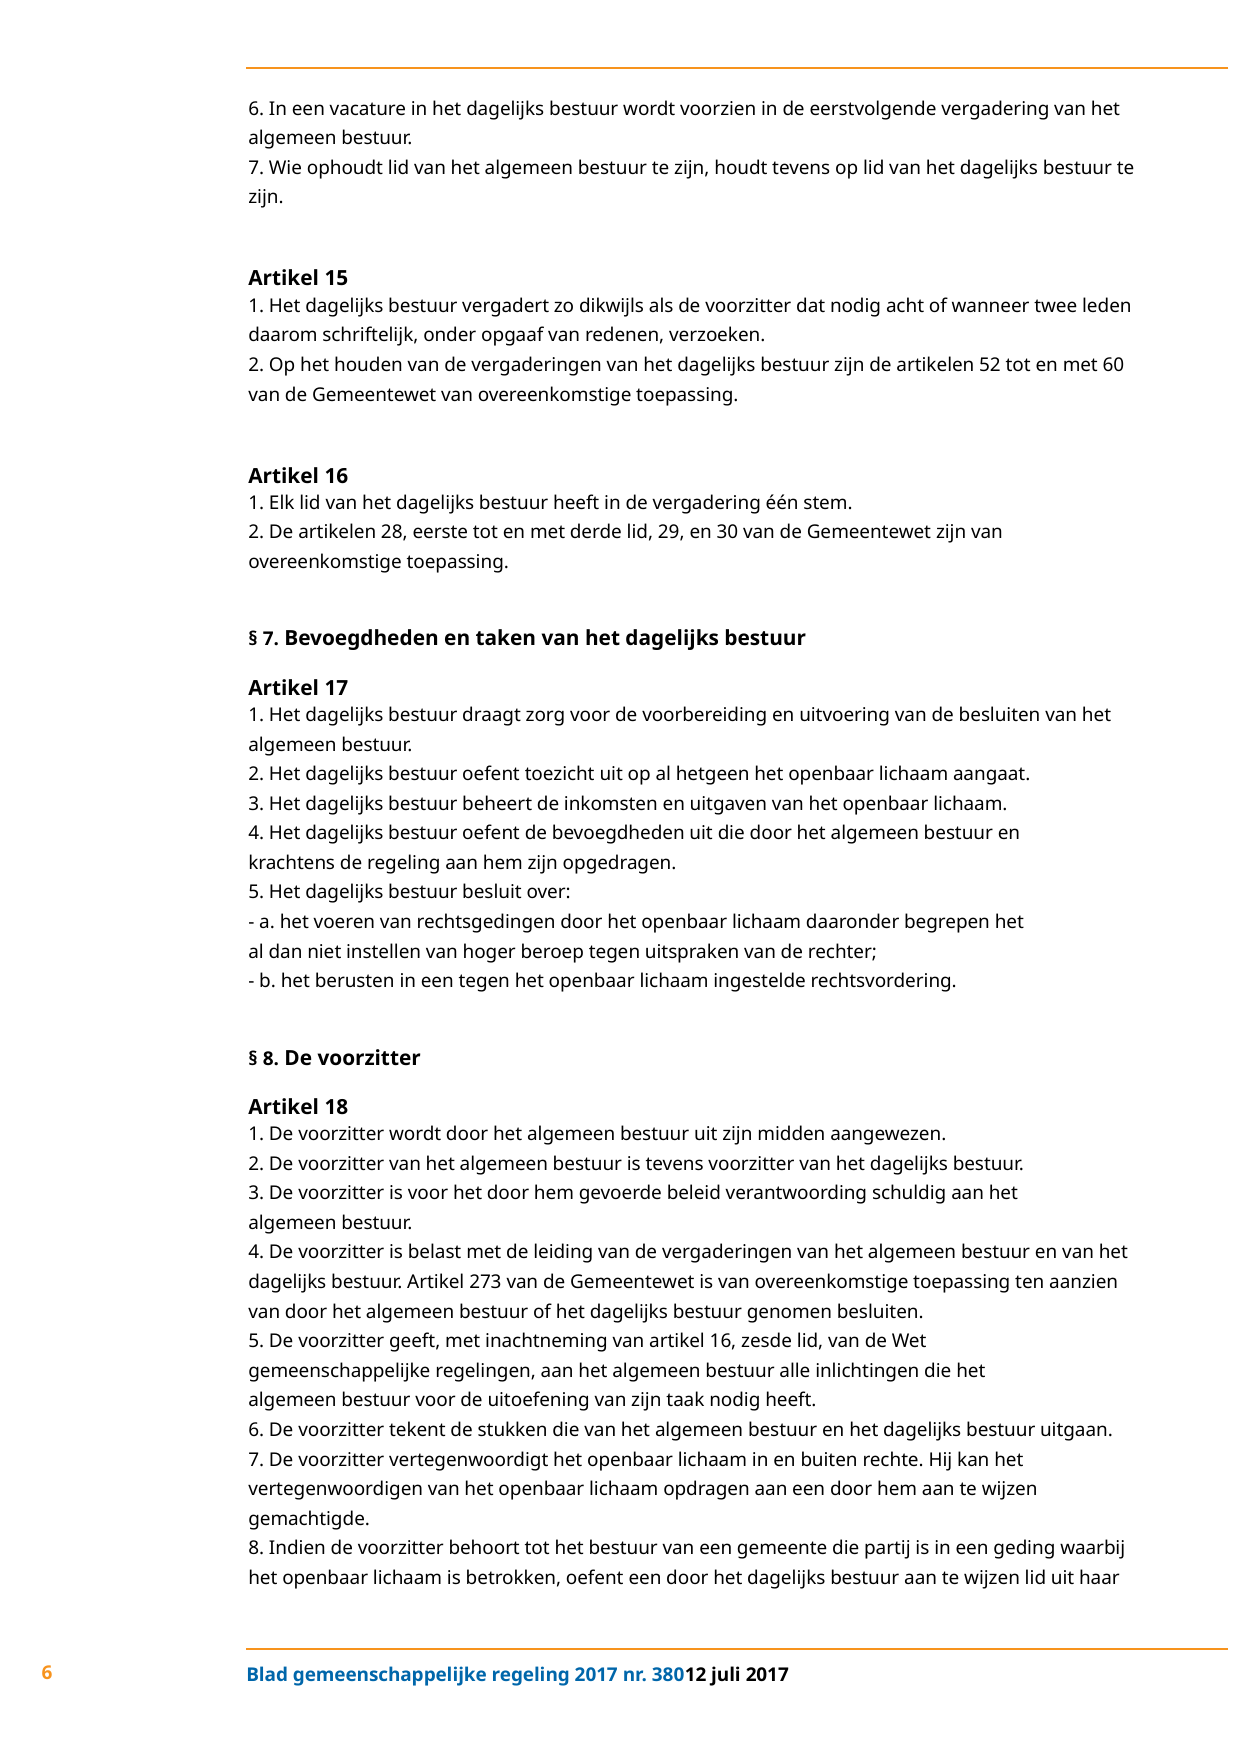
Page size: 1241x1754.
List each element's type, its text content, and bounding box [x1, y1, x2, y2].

text 7. De voorzitter vertegenwoordigt het openbaar lichaam in en buiten rechte. Hij kan het [248, 1446, 1152, 1472]
text overeenkomstige toepassing. [248, 548, 1152, 574]
text 2. Op het houden van de vergaderingen van het dagelijks bestuur zijn de artikelen 52 tot en met 60 van de Gemeentewet van overeenkomstige toepassing. [248, 351, 1152, 406]
text 5. Het dagelijks bestuur besluit over: [248, 879, 1152, 904]
text Artikel 15 [248, 263, 1152, 292]
text 8. Indien de voorzitter behoort tot het bestuur van een gemeente die partij is in een geding waarbij het openbaar lichaam is betrokken, oefent een door het dagelijks bestuur aan te wijzen lid uit haar [248, 1534, 1152, 1590]
text vertegenwoordigen van het openbaar lichaam opdragen aan een door hem aan te wijzen gemachtigde. [248, 1475, 1152, 1531]
text § 7. Bevoegdheden en taken van het dagelijks bestuur [248, 623, 1152, 652]
text krachtens de regeling aan hem zijn opgedragen. [248, 849, 1152, 875]
text - b. het berusten in een tegen het openbaar lichaam ingestelde rechtsvordering. [248, 967, 1152, 993]
text al dan niet instellen van hoger beroep tegen uitspraken van de rechter; [248, 938, 1152, 964]
text 1. Elk lid van het dagelijks bestuur heeft in de vergadering één stem. [248, 489, 1152, 515]
text 6. In een vacature in het dagelijks bestuur wordt voorzien in de eerstvolgende vergadering van het algemeen bestuur. [248, 95, 1152, 150]
text 1. De voorzitter wordt door het algemeen bestuur uit zijn midden aangewezen. [248, 1120, 1152, 1146]
text 4. De voorzitter is belast met de leiding van de vergaderingen van het algemeen bestuur en van het dagelijks bestuur. Artikel 273 van de Gemeentewet is van overeenkomstige toepassing ten aanzien van door het algemeen bestuur of het dagelijks bestuur genomen besluiten. [248, 1239, 1152, 1324]
text 2. De voorzitter van het algemeen bestuur is tevens voorzitter van het dagelijks bestuur. [248, 1150, 1152, 1176]
text § 8. De voorzitter [248, 1043, 1152, 1071]
text gemeenschappelijke regelingen, aan het algemeen bestuur alle inlichtingen die het [248, 1357, 1152, 1383]
text 6. De voorzitter tekent de stukken die van het algemeen bestuur en het dagelijks bestuur uitgaan. [248, 1416, 1152, 1442]
text algemeen bestuur. [248, 1209, 1152, 1235]
text Artikel 16 [248, 461, 1152, 489]
text 4. Het dagelijks bestuur oefent de bevoegdheden uit die door het algemeen bestuur en [248, 819, 1152, 845]
text 3. De voorzitter is voor het door hem gevoerde beleid verantwoording schuldig aan het [248, 1179, 1152, 1205]
text Artikel 18 [248, 1092, 1152, 1120]
text 1. Het dagelijks bestuur vergadert zo dikwijls als de voorzitter dat nodig acht of wanneer twee leden daarom schriftelijk, onder opgaaf van redenen, verzoeken. [248, 292, 1152, 347]
text 2. Het dagelijks bestuur oefent toezicht uit op al hetgeen het openbaar lichaam aangaat. [248, 760, 1152, 786]
picture [41, 47, 231, 172]
text - a. het voeren van rechtsgedingen door het openbaar lichaam daaronder begrepen het [248, 908, 1152, 934]
text 5. De voorzitter geeft, met inachtneming van artikel 16, zesde lid, van de Wet [248, 1327, 1152, 1353]
text algemeen bestuur voor de uitoefening van zijn taak nodig heeft. [248, 1387, 1152, 1412]
text Artikel 17 [248, 673, 1152, 701]
text 2. De artikelen 28, eerste tot en met derde lid, 29, en 30 van de Gemeentewet zijn van [248, 519, 1152, 544]
text 1. Het dagelijks bestuur draagt zorg voor de voorbereiding en uitvoering van de besluiten van het algemeen bestuur. [248, 701, 1152, 757]
text 3. Het dagelijks bestuur beheert de inkomsten en uitgaven van het openbaar lichaam. [248, 790, 1152, 816]
text 7. Wie ophoudt lid van het algemeen bestuur te zijn, houdt tevens op lid van het dagelijks bestuur te zijn. [248, 154, 1152, 209]
